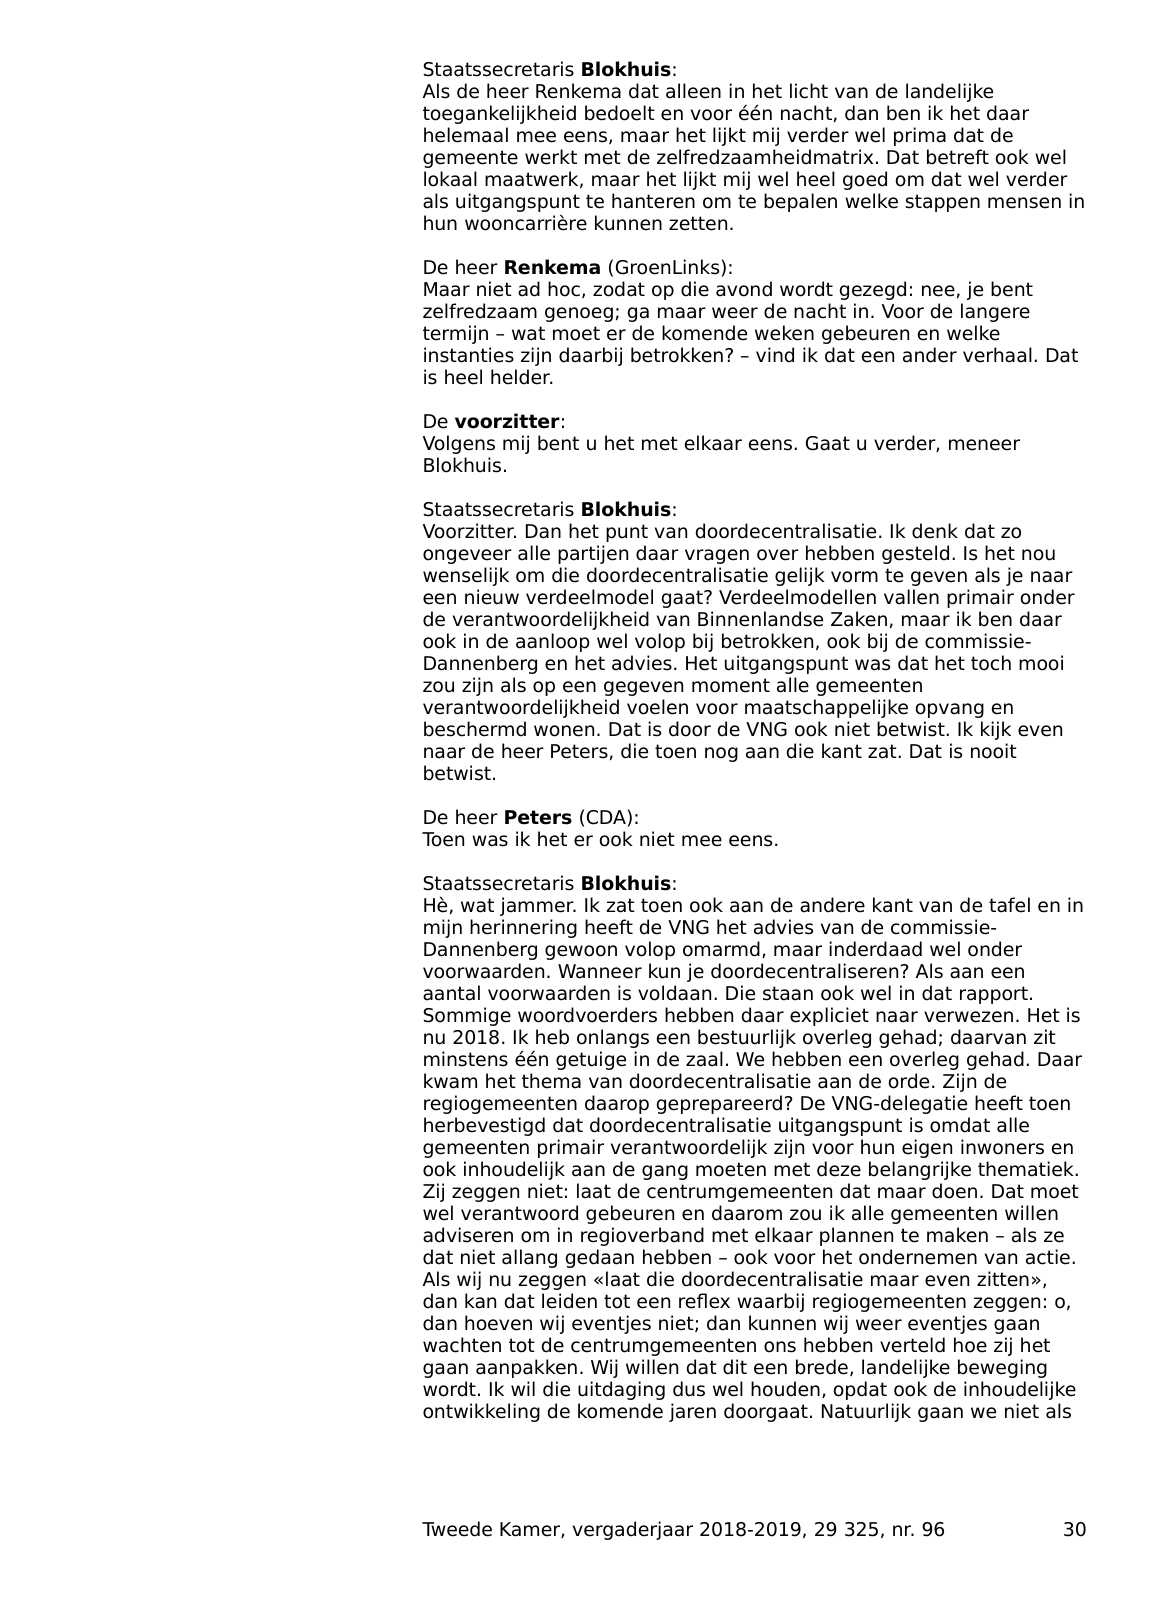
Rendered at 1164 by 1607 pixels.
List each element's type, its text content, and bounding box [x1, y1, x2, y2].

text De voorzitter: [422, 411, 1087, 433]
text Staatssecretaris Blokhuis: [422, 873, 1087, 895]
text Hè, wat jammer. Ik zat toen ook aan de andere kant van de tafel en in mijn herinnering heeft de VNG het advies van de commissie-Dannenberg gewoon volop omarmd, maar inderdaad wel onder voorwaarden. Wanneer kun je doordecentraliseren? Als aan een aantal voorwaarden is voldaan. Die staan ook wel in dat rapport. Sommige woordvoerders hebben daar expliciet naar verwezen. Het is nu 2018. Ik heb onlangs een bestuurlijk overleg gehad; daarvan zit minstens één getuige in de zaal. We hebben een overleg gehad. Daar kwam het thema van doordecentralisatie aan de orde. Zijn de regiogemeenten daarop geprepareerd? De VNG-delegatie heeft toen herbevestigd dat doordecentralisatie uitgangspunt is omdat alle gemeenten primair verantwoordelijk zijn voor hun eigen inwoners en ook inhoudelijk aan de gang moeten met deze belangrijke thematiek. Zij zeggen niet: laat de centrumgemeenten dat maar doen. Dat moet wel verantwoord gebeuren en daarom zou ik alle gemeenten willen adviseren om in regioverband met elkaar plannen te maken – als ze dat niet allang gedaan hebben – ook voor het ondernemen van actie. Als wij nu zeggen «laat die doordecentralisatie maar even zitten», dan kan dat leiden tot een reflex waarbij regiogemeenten zeggen: o, dan hoeven wij eventjes niet; dan kunnen wij weer eventjes gaan wachten tot de centrumgemeenten ons hebben verteld hoe zij het gaan aanpakken. Wij willen dat dit een brede, landelijke beweging wordt. Ik wil die uitdaging dus wel houden, opdat ook de inhoudelijke ontwikkeling de komende jaren doorgaat. Natuurlijk gaan we niet als [422, 895, 1087, 1423]
text De heer Peters (CDA): [422, 807, 1087, 829]
text Staatssecretaris Blokhuis: [422, 499, 1087, 521]
text Volgens mij bent u het met elkaar eens. Gaat u verder, meneer Blokhuis. [422, 433, 1087, 477]
text Maar niet ad hoc, zodat op die avond wordt gezegd: nee, je bent zelfredzaam genoeg; ga maar weer de nacht in. Voor de langere termijn – wat moet er de komende weken gebeuren en welke instanties zijn daarbij betrokken? – vind ik dat een ander verhaal. Dat is heel helder. [422, 279, 1087, 389]
text Toen was ik het er ook niet mee eens. [422, 829, 1087, 851]
text Voorzitter. Dan het punt van doordecentralisatie. Ik denk dat zo ongeveer alle partijen daar vragen over hebben gesteld. Is het nou wenselijk om die doordecentralisatie gelijk vorm te geven als je naar een nieuw verdeelmodel gaat? Verdeelmodellen vallen primair onder de verantwoordelijkheid van Binnenlandse Zaken, maar ik ben daar ook in de aanloop wel volop bij betrokken, ook bij de commissie-Dannenberg en het advies. Het uitgangspunt was dat het toch mooi zou zijn als op een gegeven moment alle gemeenten verantwoordelijkheid voelen voor maatschappelijke opvang en beschermd wonen. Dat is door de VNG ook niet betwist. Ik kijk even naar de heer Peters, die toen nog aan die kant zat. Dat is nooit betwist. [422, 521, 1087, 785]
text De heer Renkema (GroenLinks): [422, 257, 1087, 279]
text Staatssecretaris Blokhuis: [422, 59, 1087, 81]
text Als de heer Renkema dat alleen in het licht van de landelijke toegankelijkheid bedoelt en voor één nacht, dan ben ik het daar helemaal mee eens, maar het lijkt mij verder wel prima dat de gemeente werkt met de zelfredzaamheidmatrix. Dat betreft ook wel lokaal maatwerk, maar het lijkt mij wel heel goed om dat wel verder als uitgangspunt te hanteren om te bepalen welke stappen mensen in hun wooncarrière kunnen zetten. [422, 81, 1087, 235]
